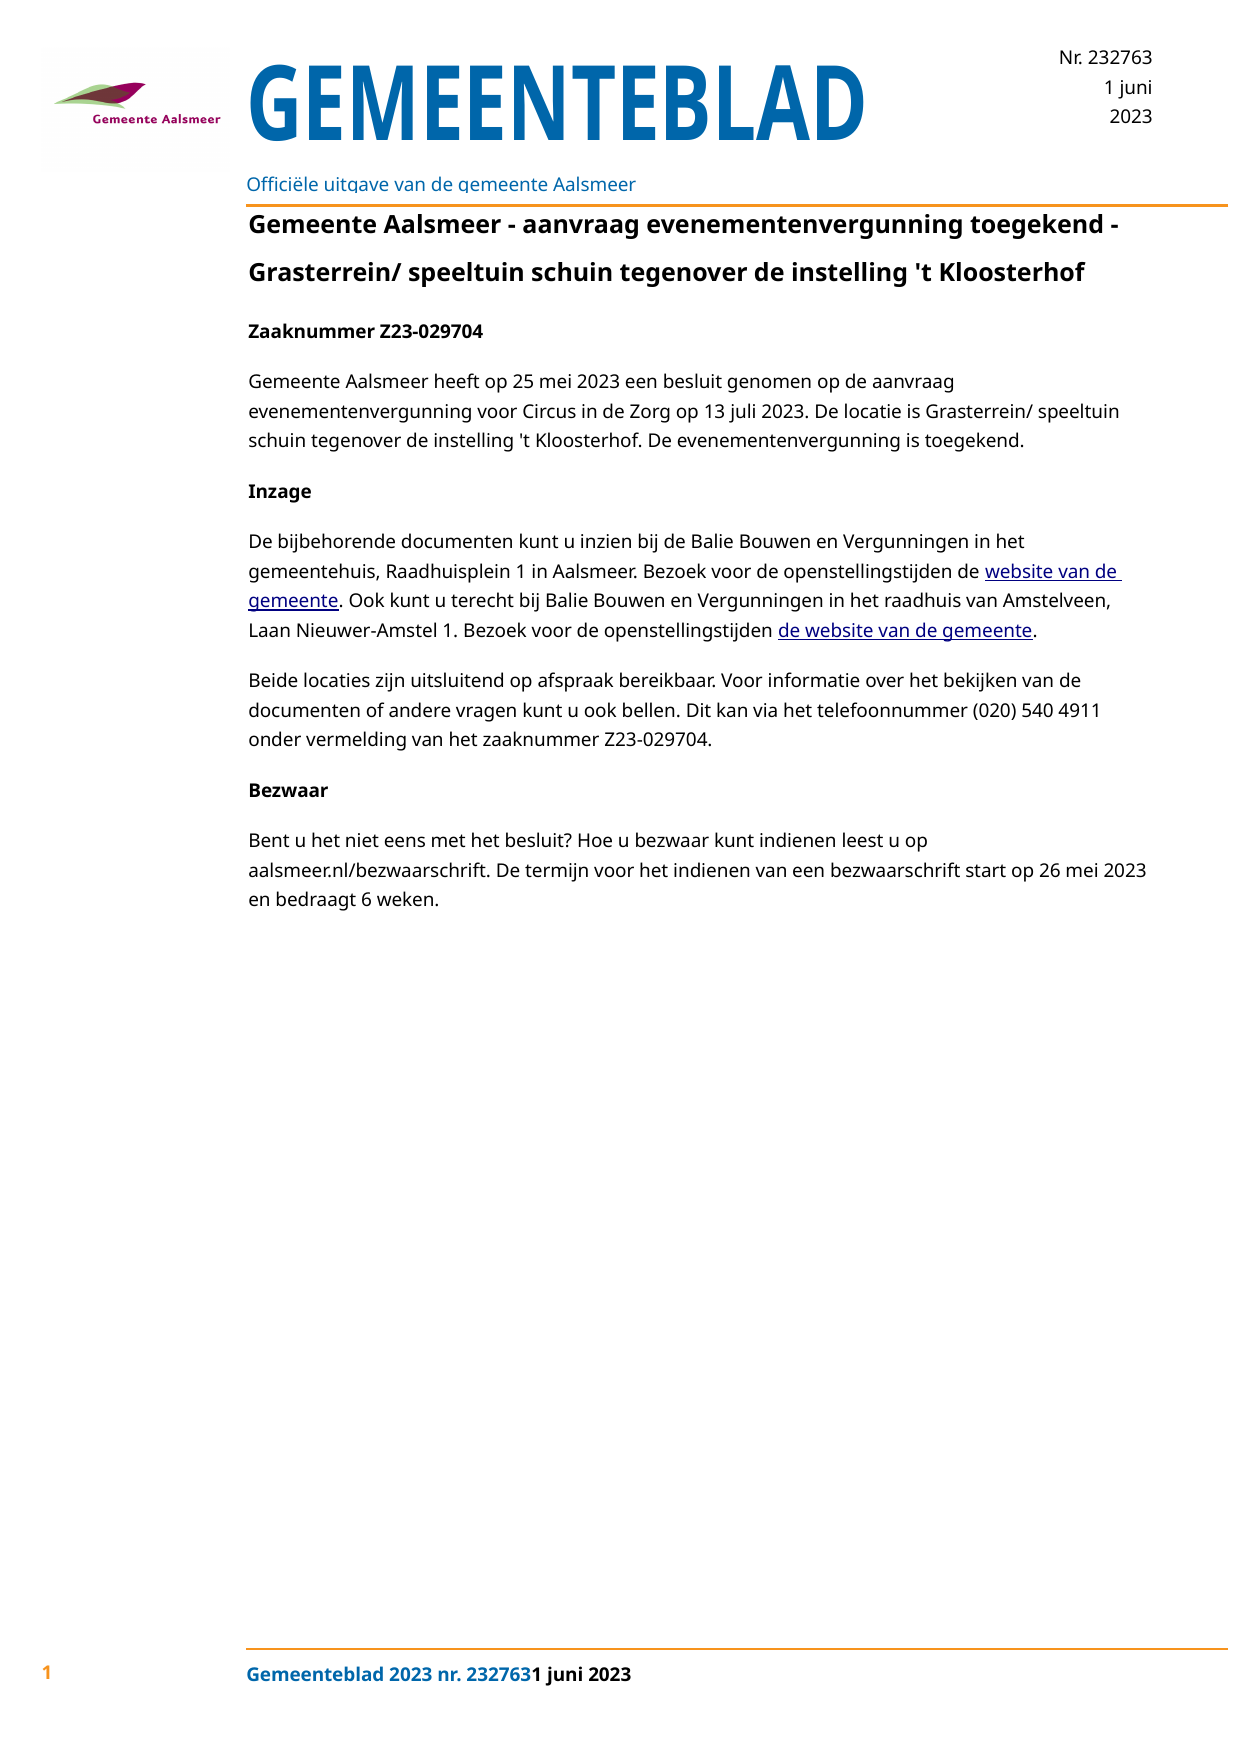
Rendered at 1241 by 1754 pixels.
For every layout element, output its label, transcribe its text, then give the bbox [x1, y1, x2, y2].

text Beide locaties zijn uitsluitend op afspraak bereikbaar. Voor informatie over het bekijken van de documenten of andere vragen kunt u ook bellen. Dit kan via het telefoonnummer (020) 540 4911 onder vermelding van het zaaknummer Z23-029704. [248, 667, 1152, 752]
text De bijbehorende documenten kunt u inzien bij de Balie Bouwen en Vergunningen in het gemeentehuis, Raadhuisplein 1 in Aalsmeer. Bezoek voor de openstellingstijden de website van de gemeente. Ook kunt u terecht bij Balie Bouwen en Vergunningen in het raadhuis van Amstelveen, Laan Nieuwer-Amstel 1. Bezoek voor de openstellingstijden de website van de gemeente. [248, 528, 1152, 643]
text Gemeente Aalsmeer heeft op 25 mei 2023 een besluit genomen op de aanvraag evenementenvergunning voor Circus in de Zorg op 13 juli 2023. De locatie is Grasterrein/ speeltuin schuin tegenover de instelling 't Kloosterhof. De evenementenvergunning is toegekend. [248, 368, 1152, 453]
picture [41, 47, 231, 172]
text Bent u het niet eens met het besluit? Hoe u bezwaar kunt indienen leest u op aalsmeer.nl/bezwaarschrift. De termijn voor het indienen van een bezwaarschrift start op 26 mei 2023 en bedraagt 6 weken. [248, 827, 1152, 912]
text Gemeente Aalsmeer - aanvraag evenementenvergunning toegekend - Grasterrein/ speeltuin schuin tegenover de instelling 't Kloosterhof [248, 207, 1152, 288]
text Bezwaar [248, 777, 1152, 803]
text Zaaknummer Z23-029704 [248, 318, 1152, 344]
text Inzage [248, 478, 1152, 504]
